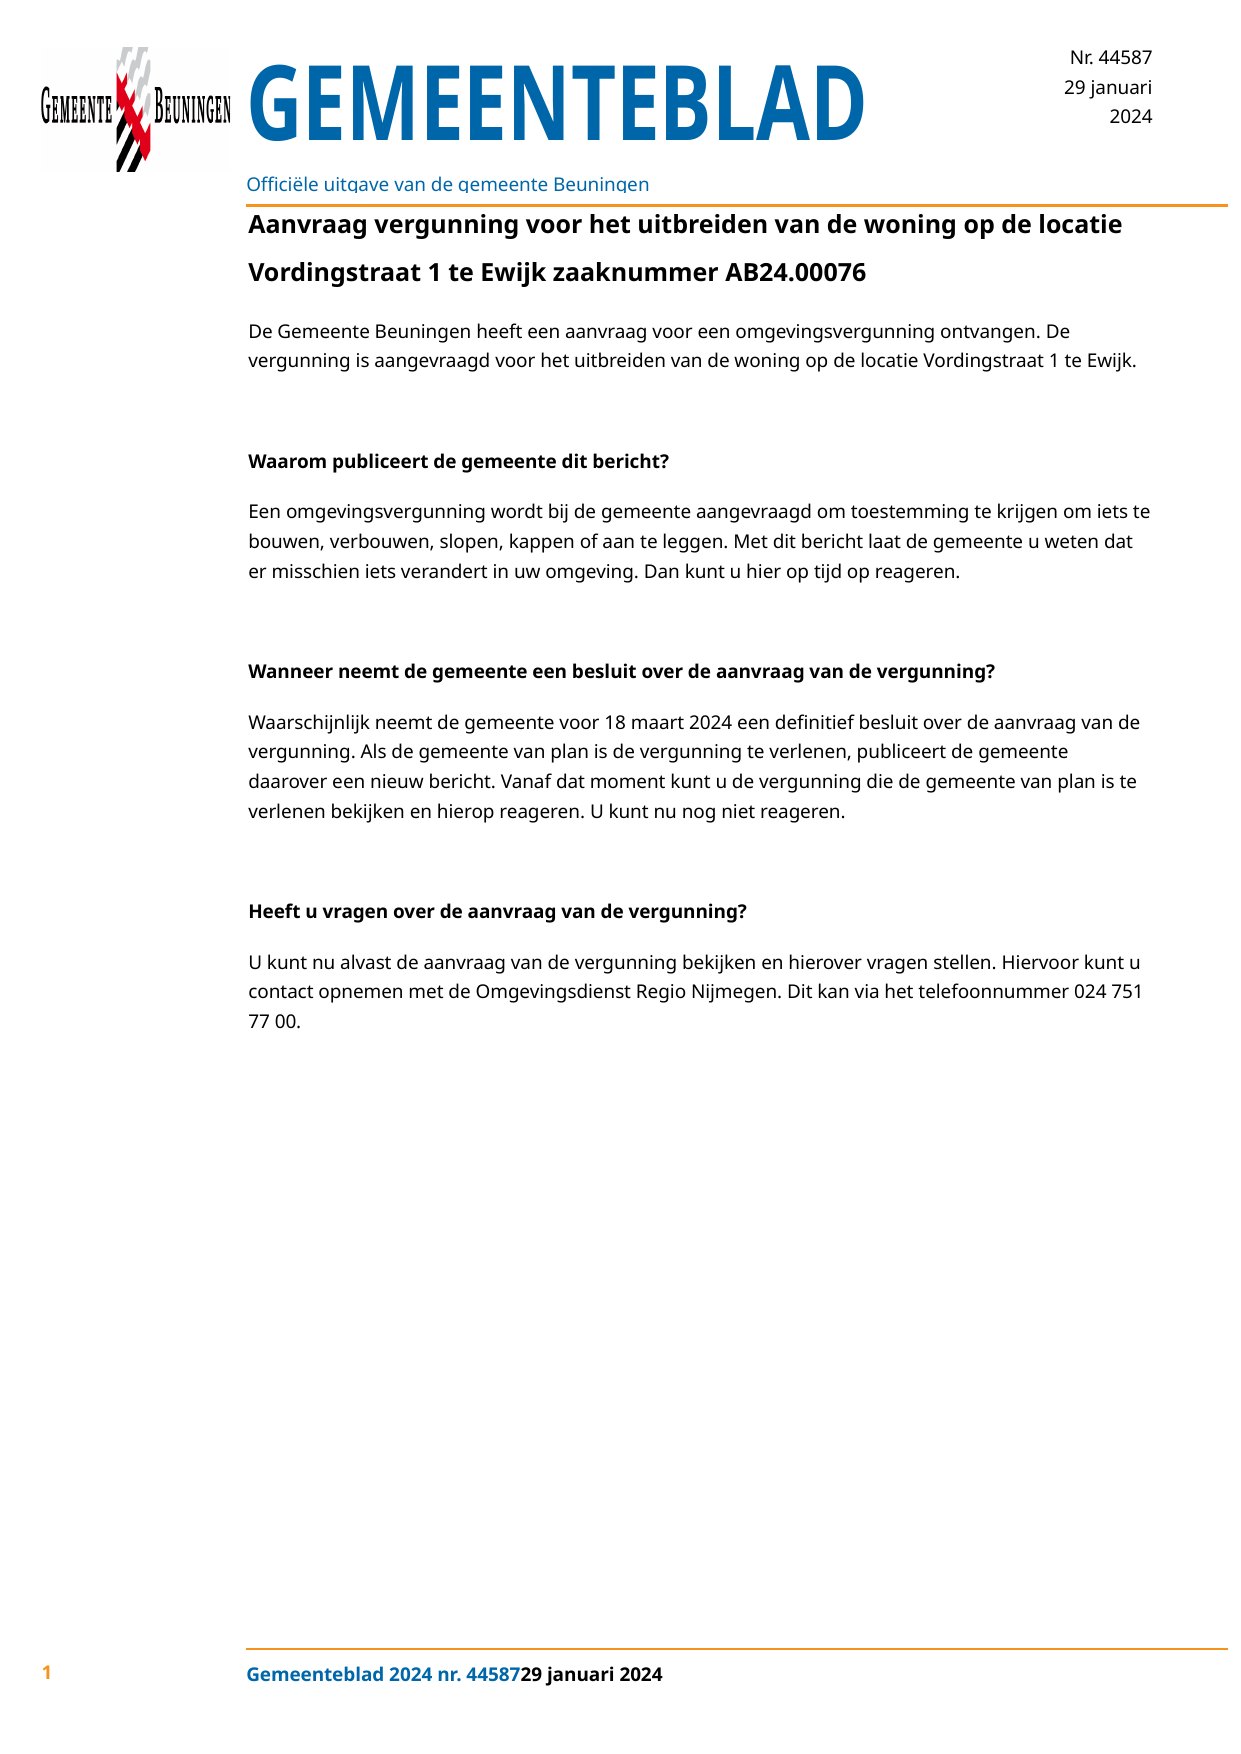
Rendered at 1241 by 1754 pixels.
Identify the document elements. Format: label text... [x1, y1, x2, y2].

text Heeft u vragen over de aanvraag van de vergunning? [248, 899, 1152, 924]
text Waarschijnlijk neemt de gemeente voor 18 maart 2024 een definitief besluit over de aanvraag van de vergunning. Als de gemeente van plan is de vergunning te verlenen, publiceert de gemeente daarover een nieuw bericht. Vanaf dat moment kunt u de vergunning die de gemeente van plan is te verlenen bekijken en hierop reageren. U kunt nu nog niet reageren. [248, 709, 1152, 824]
text Een omgevingsvergunning wordt bij de gemeente aangevraagd om toestemming te krijgen om iets te bouwen, verbouwen, slopen, kappen of aan te leggen. Met dit bericht laat de gemeente u weten dat er misschien iets verandert in uw omgeving. Dan kunt u hier op tijd op reageren. [248, 499, 1152, 584]
text Aanvraag vergunning voor het uitbreiden van de woning op de locatie Vordingstraat 1 te Ewijk zaaknummer AB24.00076 [248, 207, 1152, 288]
text U kunt nu alvast de aanvraag van de vergunning bekijken en hierover vragen stellen. Hiervoor kunt u contact opnemen met de Omgevingsdienst Regio Nijmegen. Dit kan via het telefoonnummer 024 751 77 00. [248, 949, 1152, 1034]
text Waarom publiceert de gemeente dit bericht? [248, 448, 1152, 474]
text Wanneer neemt de gemeente een besluit over de aanvraag van de vergunning? [248, 659, 1152, 684]
picture [41, 47, 231, 172]
text De Gemeente Beuningen heeft een aanvraag voor een omgevingsvergunning ontvangen. De vergunning is aangevraagd voor het uitbreiden van de woning op de locatie Vordingstraat 1 te Ewijk. [248, 318, 1152, 373]
